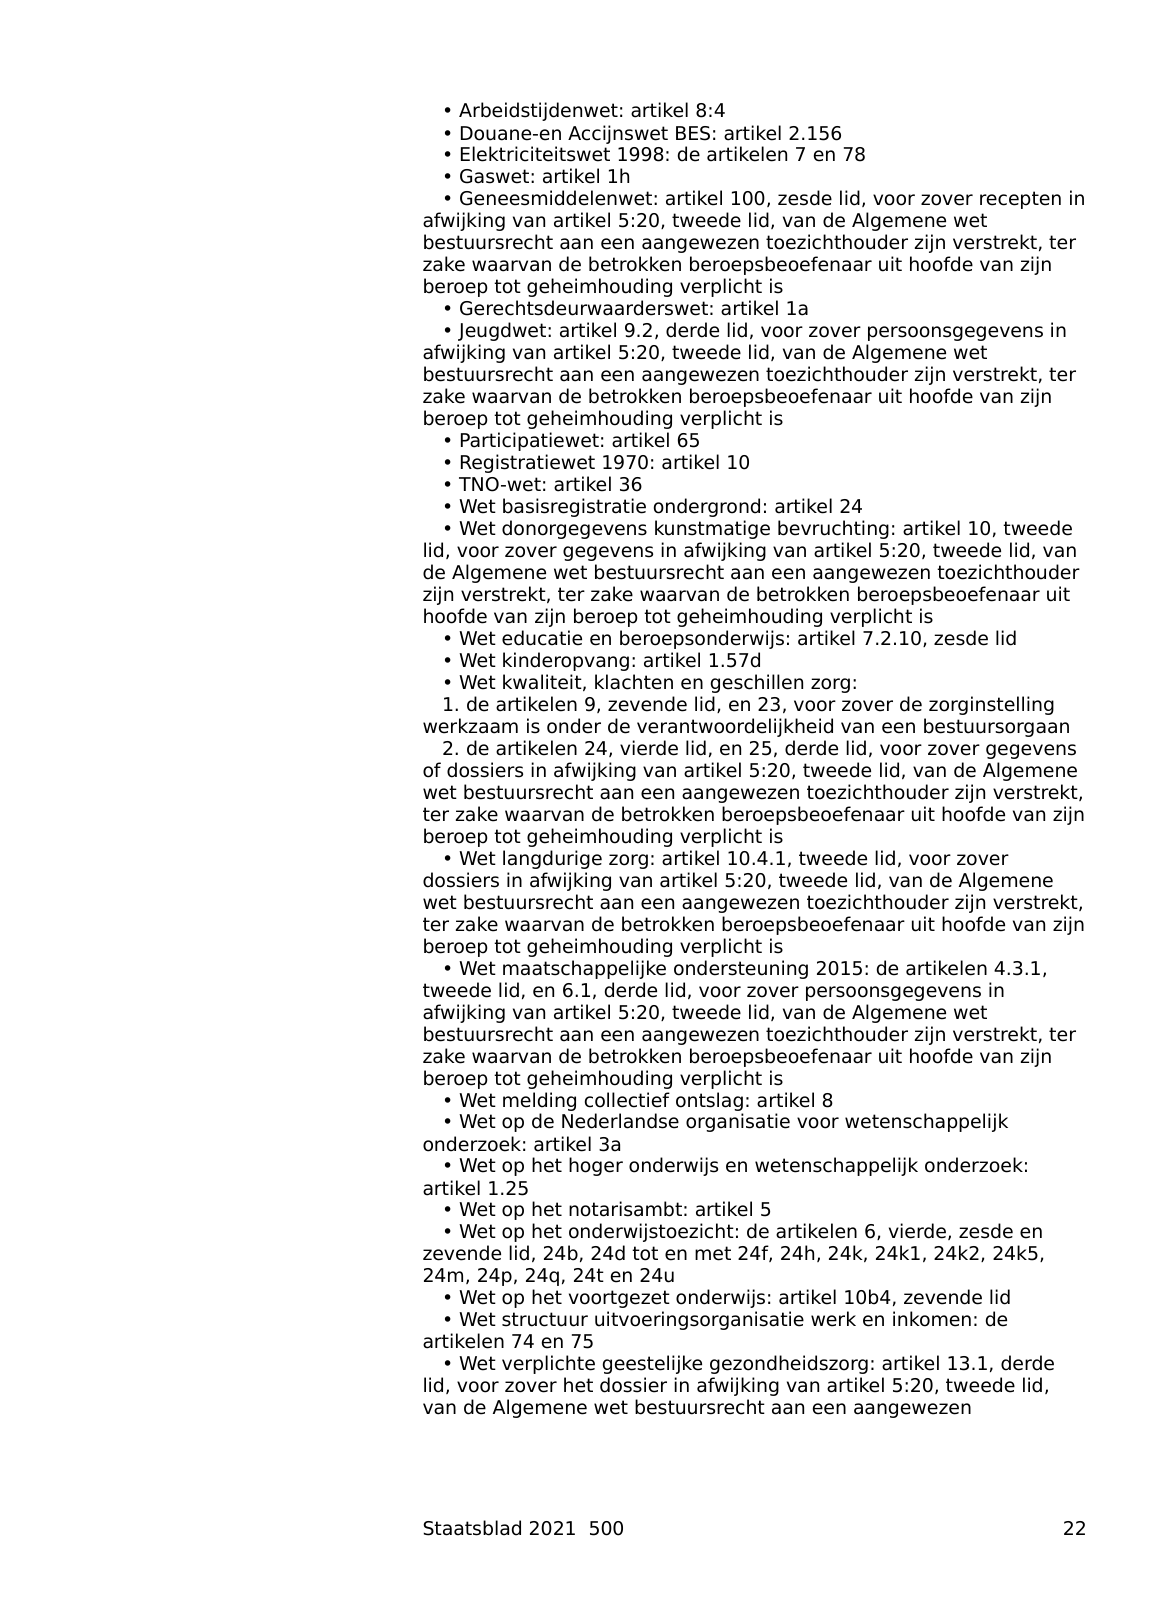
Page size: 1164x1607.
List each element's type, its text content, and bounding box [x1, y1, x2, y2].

text • Gaswet: artikel 1h [422, 166, 1087, 188]
text • Wet educatie en beroepsonderwijs: artikel 7.2.10, zesde lid [422, 628, 1087, 650]
text • Registratiewet 1970: artikel 10 [422, 452, 1087, 474]
text • Wet donorgegevens kunstmatige bevruchting: artikel 10, tweede lid, voor zover gegevens in afwijking van artikel 5:20, tweede lid, van de Algemene wet bestuursrecht aan een aangewezen toezichthouder zijn verstrekt, ter zake waarvan de betrokken beroepsbeoefenaar uit hoofde van zijn beroep tot geheimhouding verplicht is [422, 518, 1087, 628]
text • Douane-en Accijnswet BES: artikel 2.156 [422, 122, 1087, 144]
text • Wet basisregistratie ondergrond: artikel 24 [422, 496, 1087, 518]
text • Wet langdurige zorg: artikel 10.4.1, tweede lid, voor zover dossiers in afwijking van artikel 5:20, tweede lid, van de Algemene wet bestuursrecht aan een aangewezen toezichthouder zijn verstrekt, ter zake waarvan de betrokken beroepsbeoefenaar uit hoofde van zijn beroep tot geheimhouding verplicht is [422, 848, 1087, 958]
text • Arbeidstijdenwet: artikel 8:4 [422, 100, 1087, 122]
text • Wet op de Nederlandse organisatie voor wetenschappelijk onderzoek: artikel 3a [422, 1111, 1087, 1155]
text • Elektriciteitswet 1998: de artikelen 7 en 78 [422, 144, 1087, 166]
text • Participatiewet: artikel 65 [422, 430, 1087, 452]
text • Wet kinderopvang: artikel 1.57d [422, 650, 1087, 672]
text 1. de artikelen 9, zevende lid, en 23, voor zover de zorginstelling werkzaam is onder de verantwoordelijkheid van een bestuursorgaan [422, 694, 1087, 738]
text • Wet kwaliteit, klachten en geschillen zorg: [422, 672, 1087, 694]
text 2. de artikelen 24, vierde lid, en 25, derde lid, voor zover gegevens of dossiers in afwijking van artikel 5:20, tweede lid, van de Algemene wet bestuursrecht aan een aangewezen toezichthouder zijn verstrekt, ter zake waarvan de betrokken beroepsbeoefenaar uit hoofde van zijn beroep tot geheimhouding verplicht is [422, 738, 1087, 848]
text • Jeugdwet: artikel 9.2, derde lid, voor zover persoonsgegevens in afwijking van artikel 5:20, tweede lid, van de Algemene wet bestuursrecht aan een aangewezen toezichthouder zijn verstrekt, ter zake waarvan de betrokken beroepsbeoefenaar uit hoofde van zijn beroep tot geheimhouding verplicht is [422, 320, 1087, 430]
text • Wet op het onderwijstoezicht: de artikelen 6, vierde, zesde en zevende lid, 24b, 24d tot en met 24f, 24h, 24k, 24k1, 24k2, 24k5, 24m, 24p, 24q, 24t en 24u [422, 1221, 1087, 1287]
text • TNO-wet: artikel 36 [422, 474, 1087, 496]
text • Wet verplichte geestelijke gezondheidszorg: artikel 13.1, derde lid, voor zover het dossier in afwijking van artikel 5:20, tweede lid, van de Algemene wet bestuursrecht aan een aangewezen [422, 1353, 1087, 1419]
text • Wet maatschappelijke ondersteuning 2015: de artikelen 4.3.1, tweede lid, en 6.1, derde lid, voor zover persoonsgegevens in afwijking van artikel 5:20, tweede lid, van de Algemene wet bestuursrecht aan een aangewezen toezichthouder zijn verstrekt, ter zake waarvan de betrokken beroepsbeoefenaar uit hoofde van zijn beroep tot geheimhouding verplicht is [422, 958, 1087, 1089]
text • Geneesmiddelenwet: artikel 100, zesde lid, voor zover recepten in afwijking van artikel 5:20, tweede lid, van de Algemene wet bestuursrecht aan een aangewezen toezichthouder zijn verstrekt, ter zake waarvan de betrokken beroepsbeoefenaar uit hoofde van zijn beroep tot geheimhouding verplicht is [422, 188, 1087, 298]
text • Wet melding collectief ontslag: artikel 8 [422, 1089, 1087, 1111]
text • Gerechtsdeurwaarderswet: artikel 1a [422, 298, 1087, 320]
text • Wet op het voortgezet onderwijs: artikel 10b4, zevende lid [422, 1287, 1087, 1309]
text • Wet op het notarisambt: artikel 5 [422, 1199, 1087, 1221]
text • Wet structuur uitvoeringsorganisatie werk en inkomen: de artikelen 74 en 75 [422, 1309, 1087, 1353]
text • Wet op het hoger onderwijs en wetenschappelijk onderzoek: artikel 1.25 [422, 1155, 1087, 1199]
